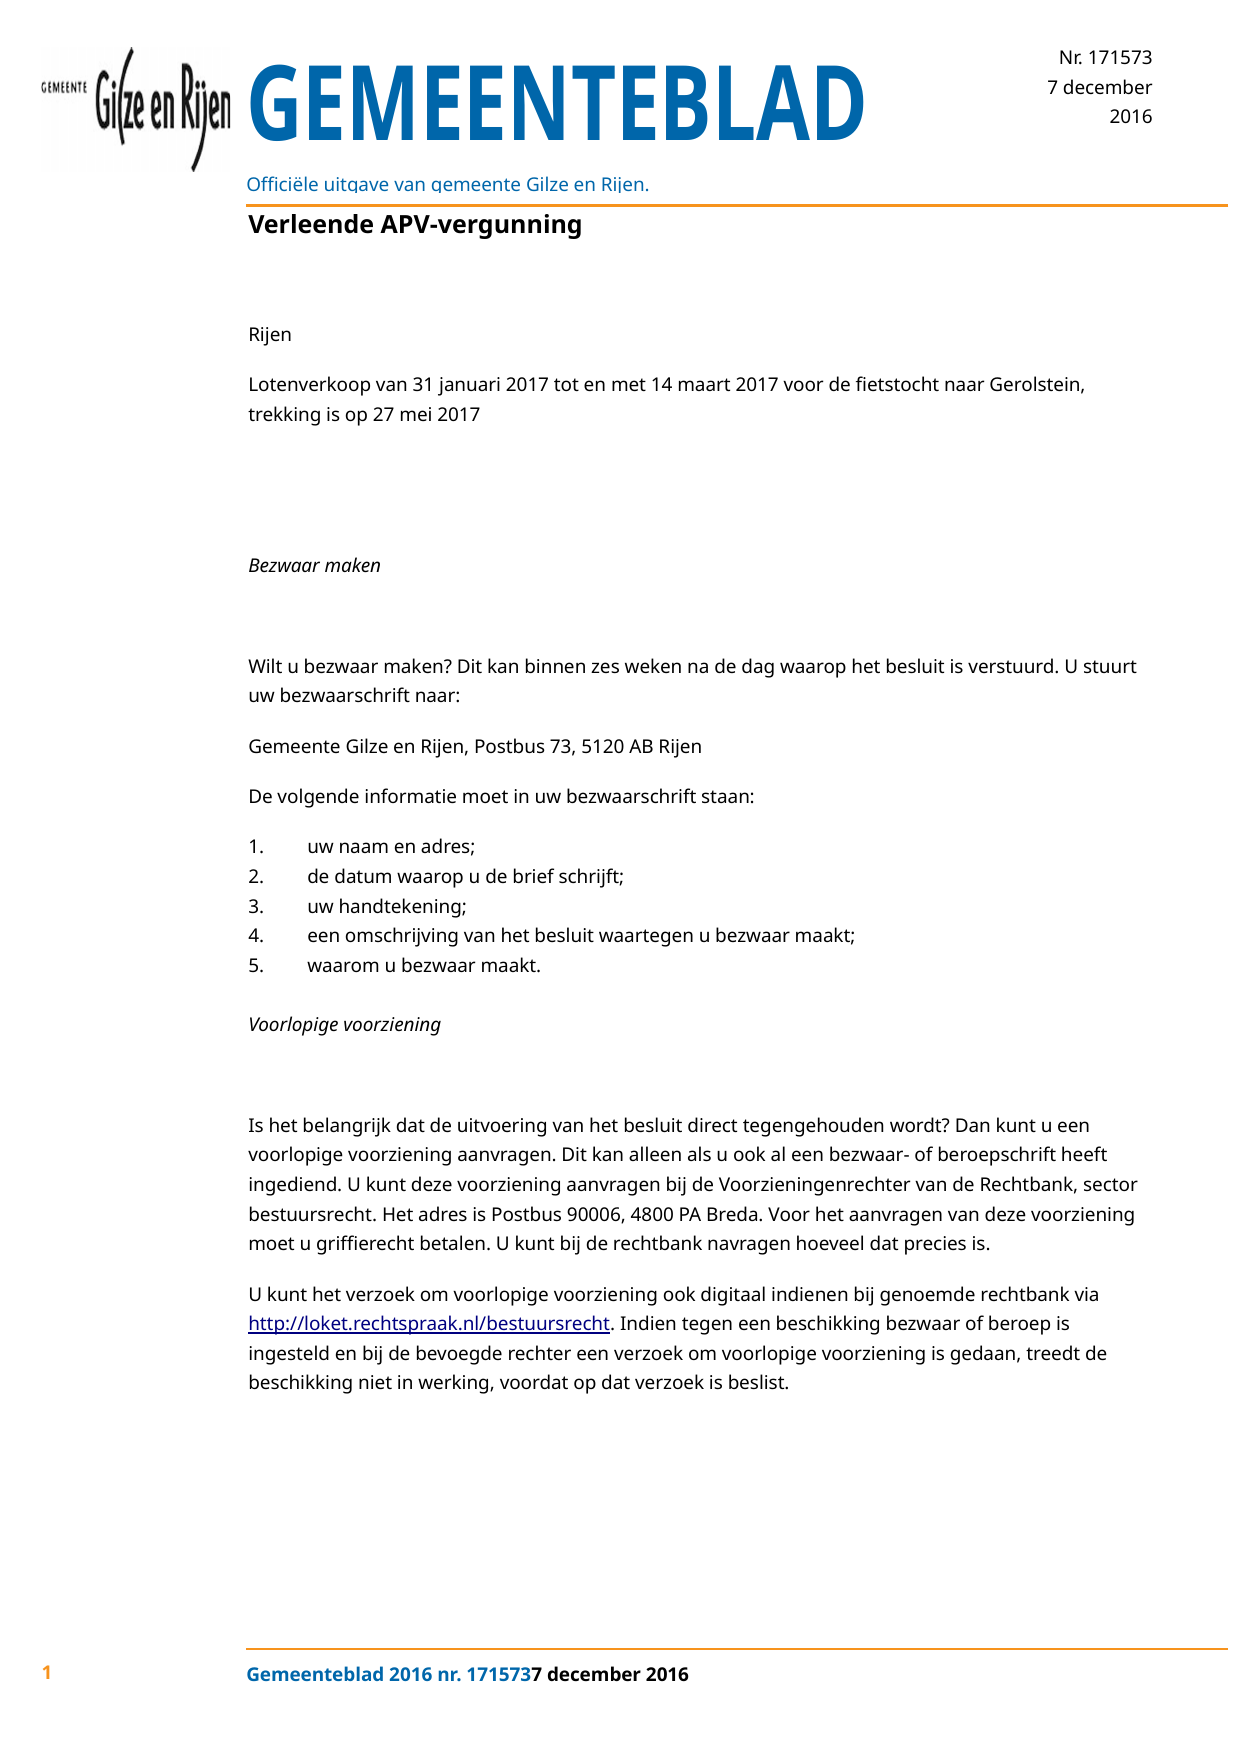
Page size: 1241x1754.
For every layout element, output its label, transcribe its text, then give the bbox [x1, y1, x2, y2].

text U kunt het verzoek om voorlopige voorziening ook digitaal indienen bij genoemde rechtbank via http://loket.rechtspraak.nl/bestuursrecht. Indien tegen een beschikking bezwaar of beroep is ingesteld en bij de bevoegde rechter een verzoek om voorlopige voorziening is gedaan, treedt de beschikking niet in werking, voordat op dat verzoek is beslist. [248, 1281, 1152, 1395]
text Is het belangrijk dat de uitvoering van het besluit direct tegengehouden wordt? Dan kunt u een voorlopige voorziening aanvragen. Dit kan alleen als u ook al een bezwaar- of beroepschrift heeft ingediend. U kunt deze voorziening aanvragen bij de Voorzieningenrechter van de Rechtbank, sector bestuursrecht. Het adres is Postbus 90006, 4800 PA Breda. Voor het aanvragen van deze voorziening moet u griffierecht betalen. U kunt bij de rechtbank navragen hoeveel dat precies is. [248, 1112, 1152, 1256]
text Voorlopige voorziening [248, 1011, 1152, 1037]
list een omschrijving van het besluit waartegen u bezwaar maakt; [248, 922, 1152, 948]
list de datum waarop u de brief schrijft; [248, 863, 1152, 889]
text Bezwaar maken [248, 552, 1152, 578]
text Wilt u bezwaar maken? Dit kan binnen zes weken na de dag waarop het besluit is verstuurd. U stuurt uw bezwaarschrift naar: [248, 653, 1152, 708]
list uw handtekening; [248, 893, 1152, 918]
text Gemeente Gilze en Rijen, Postbus 73, 5120 AB Rijen [248, 733, 1152, 758]
picture [41, 47, 231, 172]
list waarom u bezwaar maakt. [248, 952, 1152, 978]
text De volgende informatie moet in uw bezwaarschrift staan: [248, 783, 1152, 809]
list uw naam en adres; [248, 834, 1152, 859]
text Verleende APV-vergunning [248, 207, 1152, 241]
text Rijen [248, 321, 1152, 346]
text Lotenverkoop van 31 januari 2017 tot en met 14 maart 2017 voor de fietstocht naar Gerolstein, trekking is op 27 mei 2017 [248, 371, 1152, 426]
